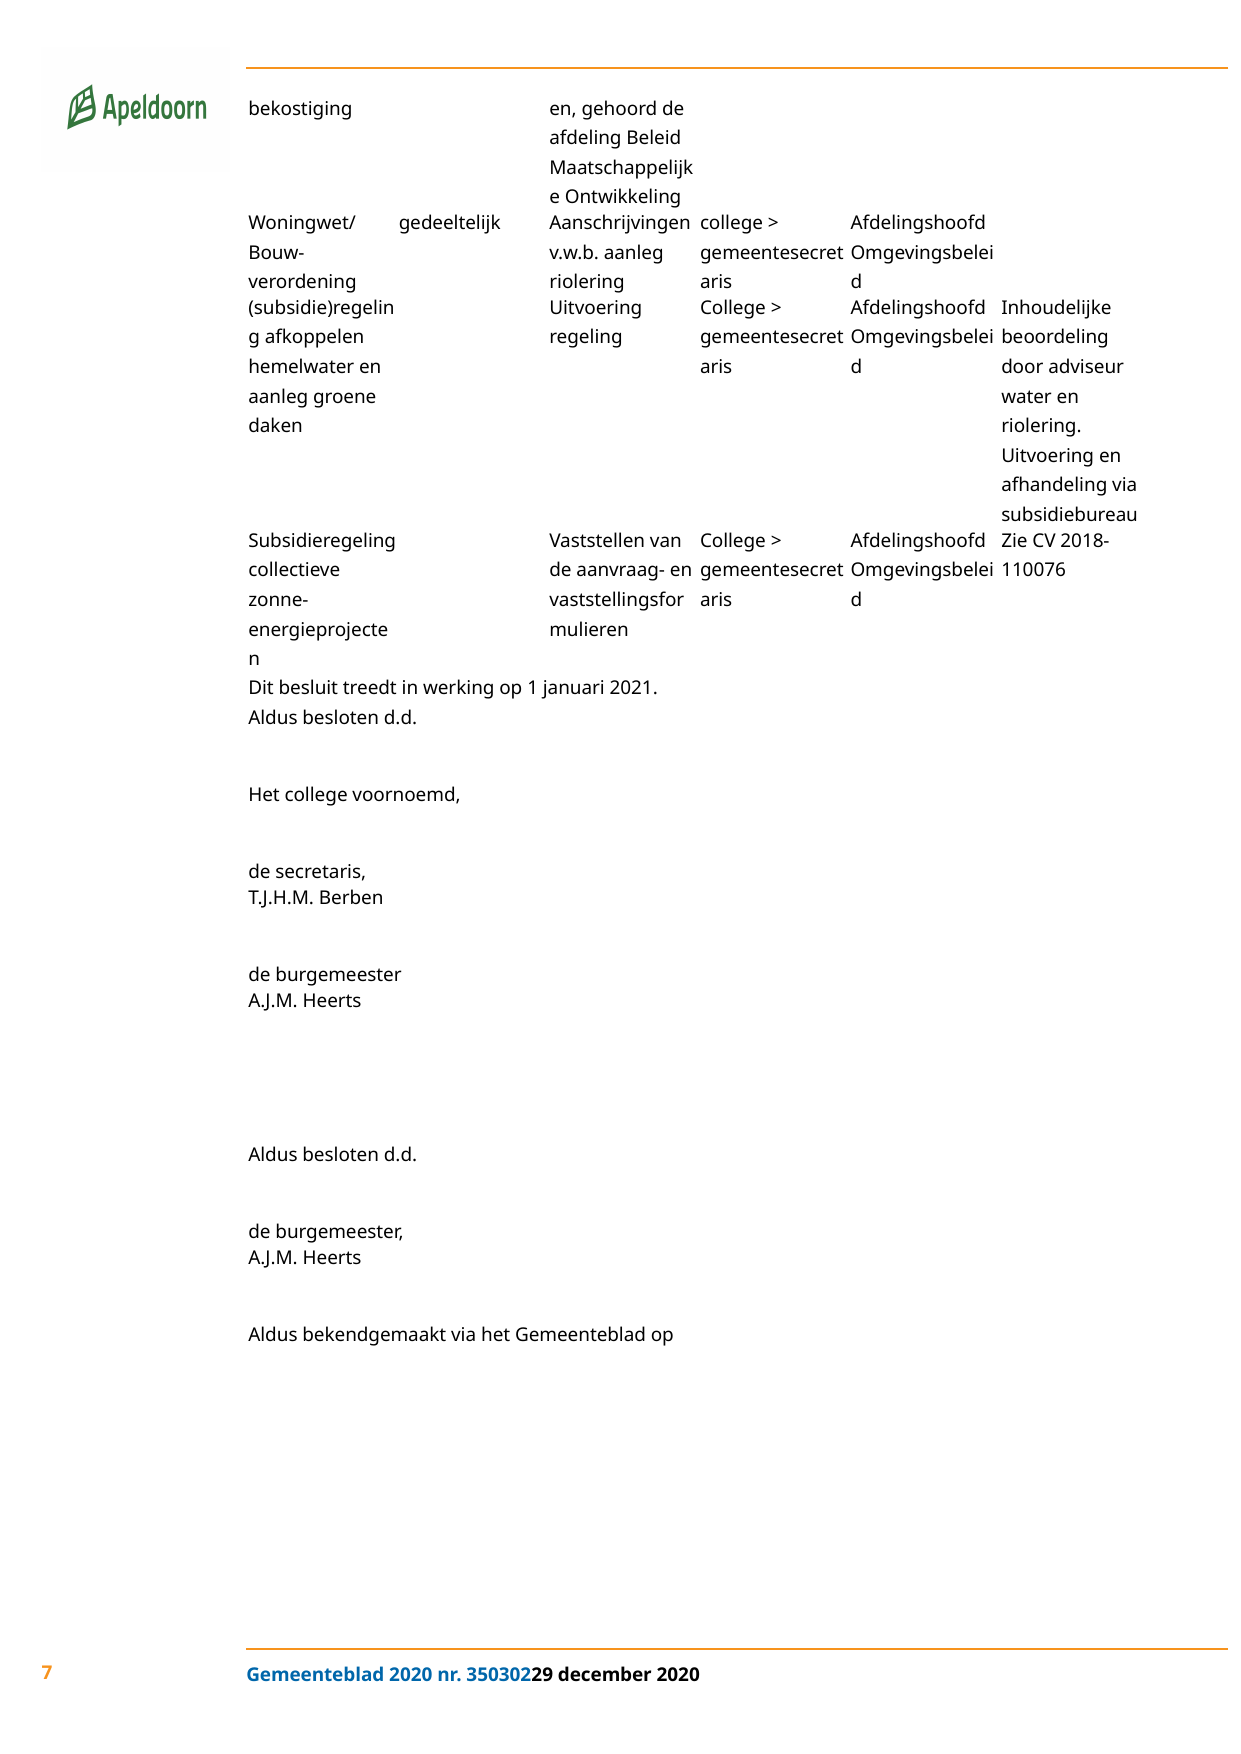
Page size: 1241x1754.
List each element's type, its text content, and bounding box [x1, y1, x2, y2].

table_cell bekostiging [248, 95, 398, 209]
text de burgemeester, [248, 1218, 1152, 1244]
table_cell Zie CV 2018-110076 [1001, 527, 1152, 671]
text A.J.M. Heerts [248, 987, 1152, 1013]
text de burgemeester [248, 961, 1152, 987]
text T.J.H.M. Berben [248, 884, 1152, 910]
table_cell Inhoudelijke beoordeling door adviseur water en riolering. Uitvoering en afhandeling via subsidiebureau [1001, 294, 1152, 527]
table_cell Afdelingshoofd Omgevingsbeleid [850, 527, 1001, 671]
table_cell Vaststellen van de aanvraag- en vaststellingsformulieren [549, 527, 700, 671]
table_cell [850, 95, 1001, 209]
text Aldus besloten d.d. [248, 1141, 1152, 1167]
table_cell [399, 527, 549, 671]
table_cell college > gemeentesecretaris [700, 209, 850, 294]
text de secretaris, [248, 858, 1152, 884]
table_cell Afdelingshoofd Omgevingsbeleid [850, 294, 1001, 527]
table_cell College > gemeentesecretaris [700, 527, 850, 671]
table_cell [399, 95, 549, 209]
picture [41, 47, 231, 172]
table_cell [399, 294, 549, 527]
table_cell [700, 95, 850, 209]
table_cell Uitvoering regeling [549, 294, 700, 527]
text Aldus besloten d.d. [248, 704, 1152, 729]
table_cell Aanschrijvingen v.w.b. aanleg riolering [549, 209, 700, 294]
table_cell Woningwet/Bouw- verordening [248, 209, 398, 294]
table_cell College > gemeentesecretaris [700, 294, 850, 527]
text Aldus bekendgemaakt via het Gemeenteblad op [248, 1321, 1152, 1347]
table_cell [1001, 95, 1152, 209]
table_cell Subsidieregeling collectieve zonne-energieprojecten [248, 527, 398, 671]
text Dit besluit treedt in werking op 1 januari 2021. [248, 674, 1152, 700]
text Het college voornoemd, [248, 781, 1152, 807]
table_cell Afdelingshoofd Omgevingsbeleid [850, 209, 1001, 294]
table_cell gedeeltelijk [399, 209, 549, 294]
table_cell (subsidie)regeling afkoppelen hemelwater en aanleg groene daken [248, 294, 398, 527]
text A.J.M. Heerts [248, 1244, 1152, 1270]
table_cell en, gehoord de afdeling Beleid Maatschappelijke Ontwikkeling [549, 95, 700, 209]
table_cell [1001, 209, 1152, 294]
